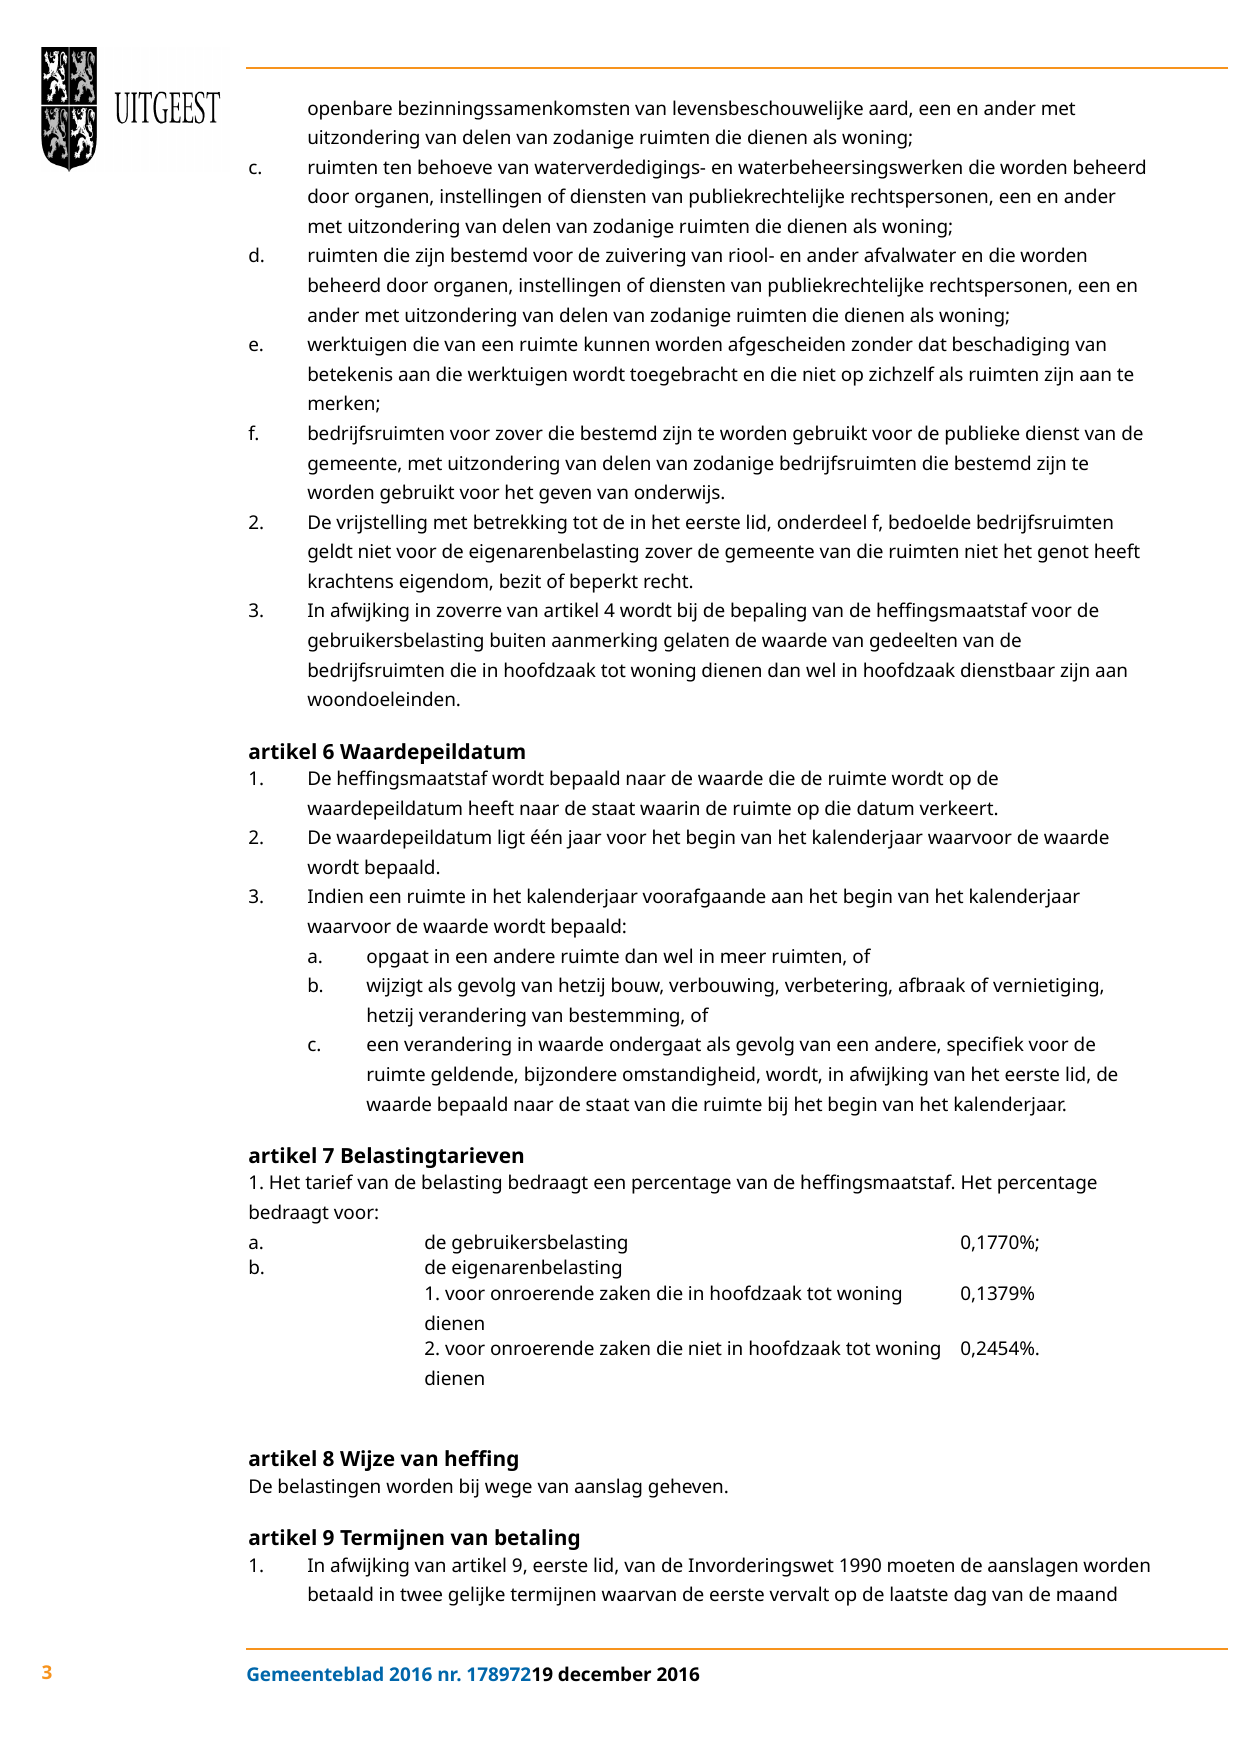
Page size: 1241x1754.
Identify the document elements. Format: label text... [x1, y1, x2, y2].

picture [41, 47, 231, 172]
table_header 0,1770%; [960, 1229, 1152, 1254]
table_cell [248, 1336, 424, 1391]
list openbare bezinningssamenkomsten van levensbeschouwelijke aard, een en ander met uitzondering van delen van zodanige ruimten die dienen als woning; [248, 95, 1152, 150]
list Indien een ruimte in het kalenderjaar voorafgaande aan het begin van het kalenderjaar waarvoor de waarde wordt bepaald: [248, 884, 1152, 939]
table_cell [960, 1255, 1152, 1280]
text De belastingen worden bij wege van aanslag geheven. [248, 1473, 1152, 1499]
list In afwijking van artikel 9, eerste lid, van de Invorderingswet 1990 moeten de aanslagen worden betaald in twee gelijke termijnen waarvan de eerste vervalt op de laatste dag van de maand [248, 1552, 1152, 1607]
table_cell [248, 1280, 424, 1336]
list De vrijstelling met betrekking tot de in het eerste lid, onderdeel f, bedoelde bedrijfsruimten geldt niet voor de eigenarenbelasting zover de gemeente van die ruimten niet het genot heeft krachtens eigendom, bezit of beperkt recht. [248, 509, 1152, 594]
table_header a. [248, 1229, 424, 1254]
table_cell 0,1379% [960, 1280, 1152, 1336]
text artikel 7 Belastingtarieven [248, 1141, 1152, 1169]
list De heffingsmaatstaf wordt bepaald naar de waarde die de ruimte wordt op de waardepeildatum heeft naar de staat waarin de ruimte op die datum verkeert. [248, 765, 1152, 821]
table_cell 1. voor onroerende zaken die in hoofdzaak tot woning dienen [424, 1280, 960, 1336]
text artikel 6 Waardepeildatum [248, 737, 1152, 765]
list een verandering in waarde ondergaat als gevolg van een andere, specifiek voor de ruimte geldende, bijzondere omstandigheid, wordt, in afwijking van het eerste lid, de waarde bepaald naar de staat van die ruimte bij het begin van het kalenderjaar. [307, 1032, 1152, 1116]
list bedrijfsruimten voor zover die bestemd zijn te worden gebruikt voor de publieke dienst van de gemeente, met uitzondering van delen van zodanige bedrijfsruimten die bestemd zijn te worden gebruikt voor het geven van onderwijs. [248, 420, 1152, 505]
list In afwijking in zoverre van artikel 4 wordt bij de bepaling van de heffingsmaatstaf voor de gebruikersbelasting buiten aanmerking gelaten de waarde van gedeelten van de bedrijfsruimten die in hoofdzaak tot woning dienen dan wel in hoofdzaak dienstbaar zijn aan woondoeleinden. [248, 598, 1152, 712]
list wijzigt als gevolg van hetzij bouw, verbouwing, verbetering, afbraak of vernietiging, hetzij verandering van bestemming, of [307, 972, 1152, 1028]
list De waardepeildatum ligt één jaar voor het begin van het kalenderjaar waarvoor de waarde wordt bepaald. [248, 824, 1152, 880]
table_header de gebruikersbelasting [424, 1229, 960, 1254]
table_cell de eigenarenbelasting [424, 1255, 960, 1280]
table_cell b. [248, 1255, 424, 1280]
list opgaat in een andere ruimte dan wel in meer ruimten, of [307, 943, 1152, 968]
text 1. Het tarief van de belasting bedraagt een percentage van de heffingsmaatstaf. Het percentage bedraagt voor: [248, 1169, 1152, 1225]
text artikel 9 Termijnen van betaling [248, 1523, 1152, 1552]
list ruimten ten behoeve van waterverdedigings- en waterbeheersingswerken die worden beheerd door organen, instellingen of diensten van publiekrechtelijke rechtspersonen, een en ander met uitzondering van delen van zodanige ruimten die dienen als woning; [248, 154, 1152, 239]
text artikel 8 Wijze van heffing [248, 1444, 1152, 1473]
table_cell 0,2454%. [960, 1336, 1152, 1391]
table_cell 2. voor onroerende zaken die niet in hoofdzaak tot woning dienen [424, 1336, 960, 1391]
list ruimten die zijn bestemd voor de zuivering van riool- en ander afvalwater en die worden beheerd door organen, instellingen of diensten van publiekrechtelijke rechtspersonen, een en ander met uitzondering van delen van zodanige ruimten die dienen als woning; [248, 243, 1152, 328]
list werktuigen die van een ruimte kunnen worden afgescheiden zonder dat beschadiging van betekenis aan die werktuigen wordt toegebracht en die niet op zichzelf als ruimten zijn aan te merken; [248, 331, 1152, 416]
